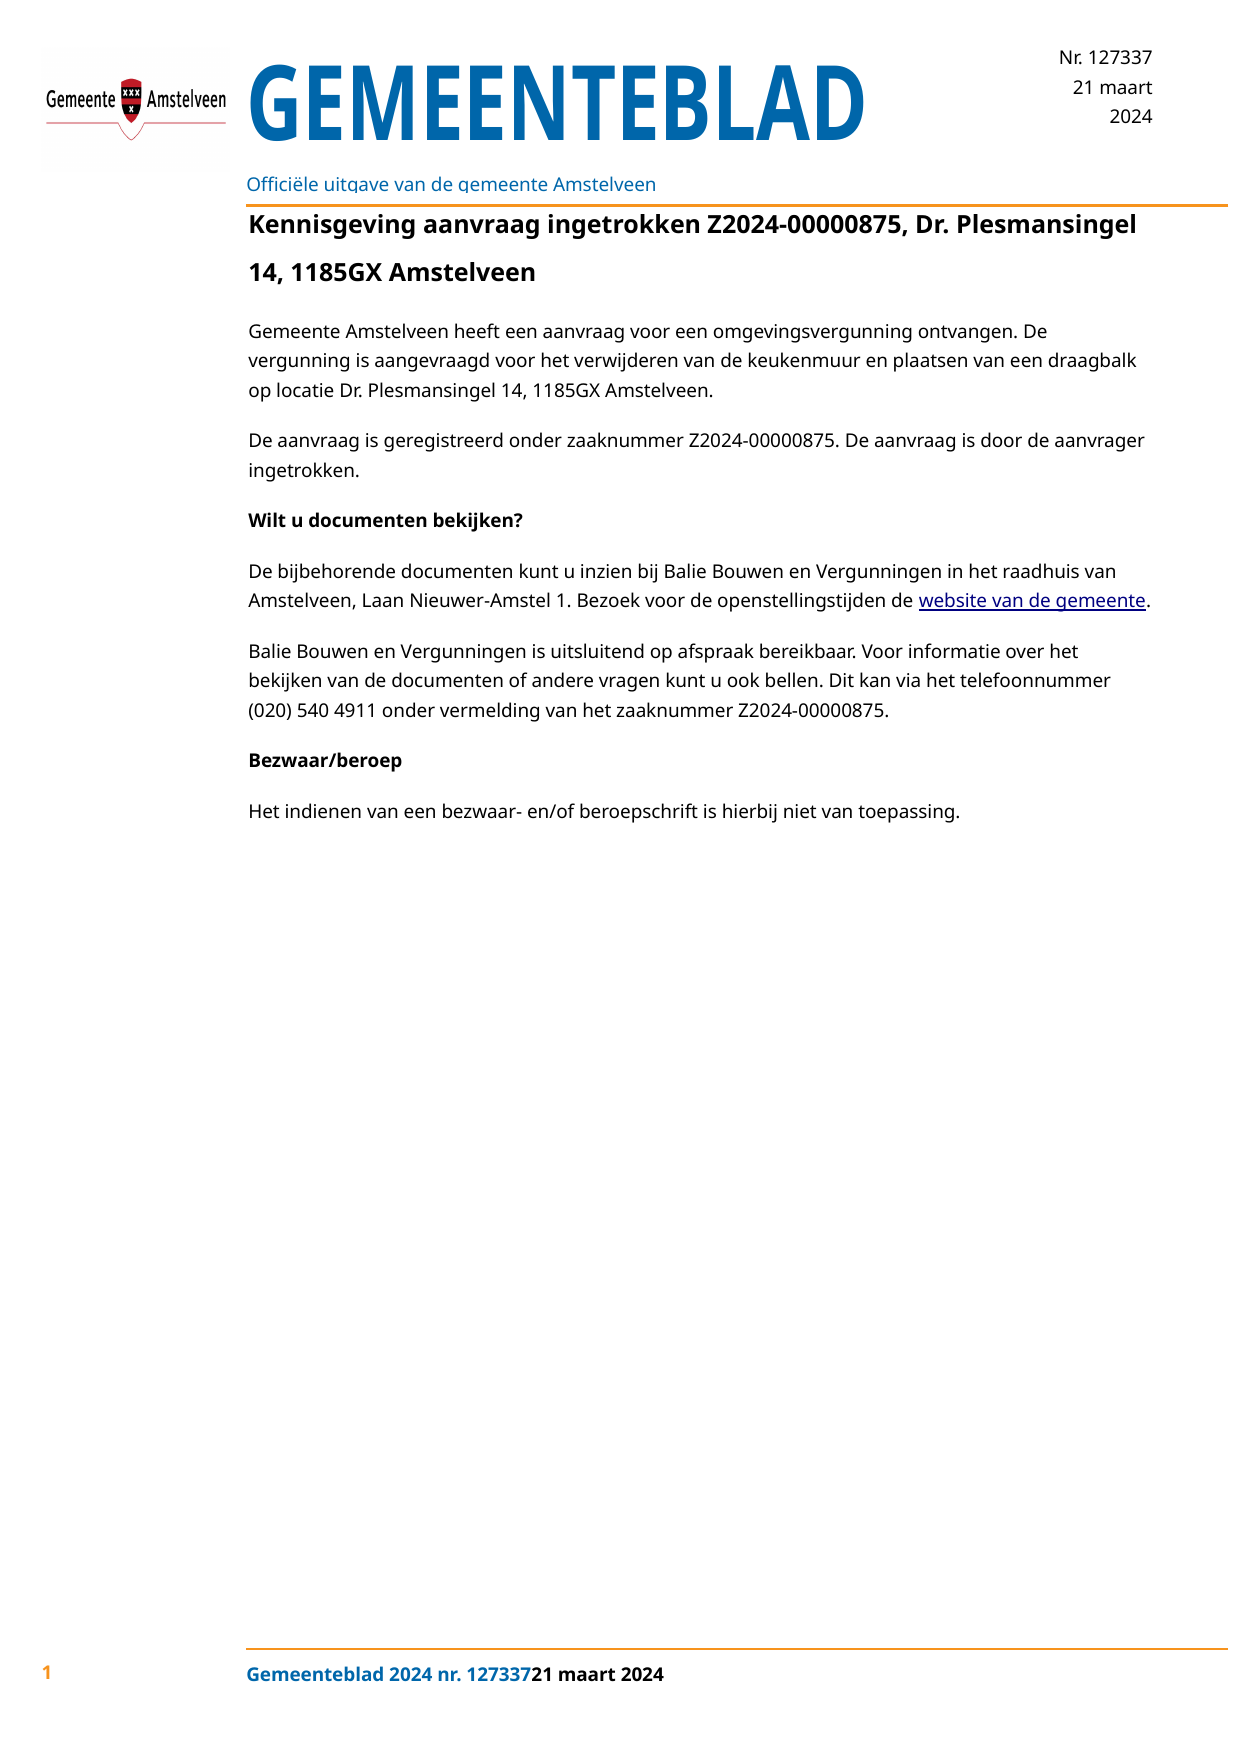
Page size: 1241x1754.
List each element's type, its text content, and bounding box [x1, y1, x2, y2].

text Wilt u documenten bekijken? [248, 507, 1152, 533]
picture [41, 47, 231, 172]
text Het indienen van een bezwaar- en/of beroepschrift is hierbij niet van toepassing. [248, 798, 1152, 824]
text De aanvraag is geregistreerd onder zaaknummer Z2024-00000875. De aanvraag is door de aanvrager ingetrokken. [248, 427, 1152, 483]
text Balie Bouwen en Vergunningen is uitsluitend op afspraak bereikbaar. Voor informatie over het bekijken van de documenten of andere vragen kunt u ook bellen. Dit kan via het telefoonnummer (020) 540 4911 onder vermelding van het zaaknummer Z2024-00000875. [248, 638, 1152, 723]
text Kennisgeving aanvraag ingetrokken Z2024-00000875, Dr. Plesmansingel 14, 1185GX Amstelveen [248, 207, 1152, 288]
text Bezwaar/beroep [248, 747, 1152, 773]
text De bijbehorende documenten kunt u inzien bij Balie Bouwen en Vergunningen in het raadhuis van Amstelveen, Laan Nieuwer-Amstel 1. Bezoek voor de openstellingstijden de website van de gemeente. [248, 558, 1152, 613]
text Gemeente Amstelveen heeft een aanvraag voor een omgevingsvergunning ontvangen. De vergunning is aangevraagd voor het verwijderen van de keukenmuur en plaatsen van een draagbalk op locatie Dr. Plesmansingel 14, 1185GX Amstelveen. [248, 318, 1152, 403]
